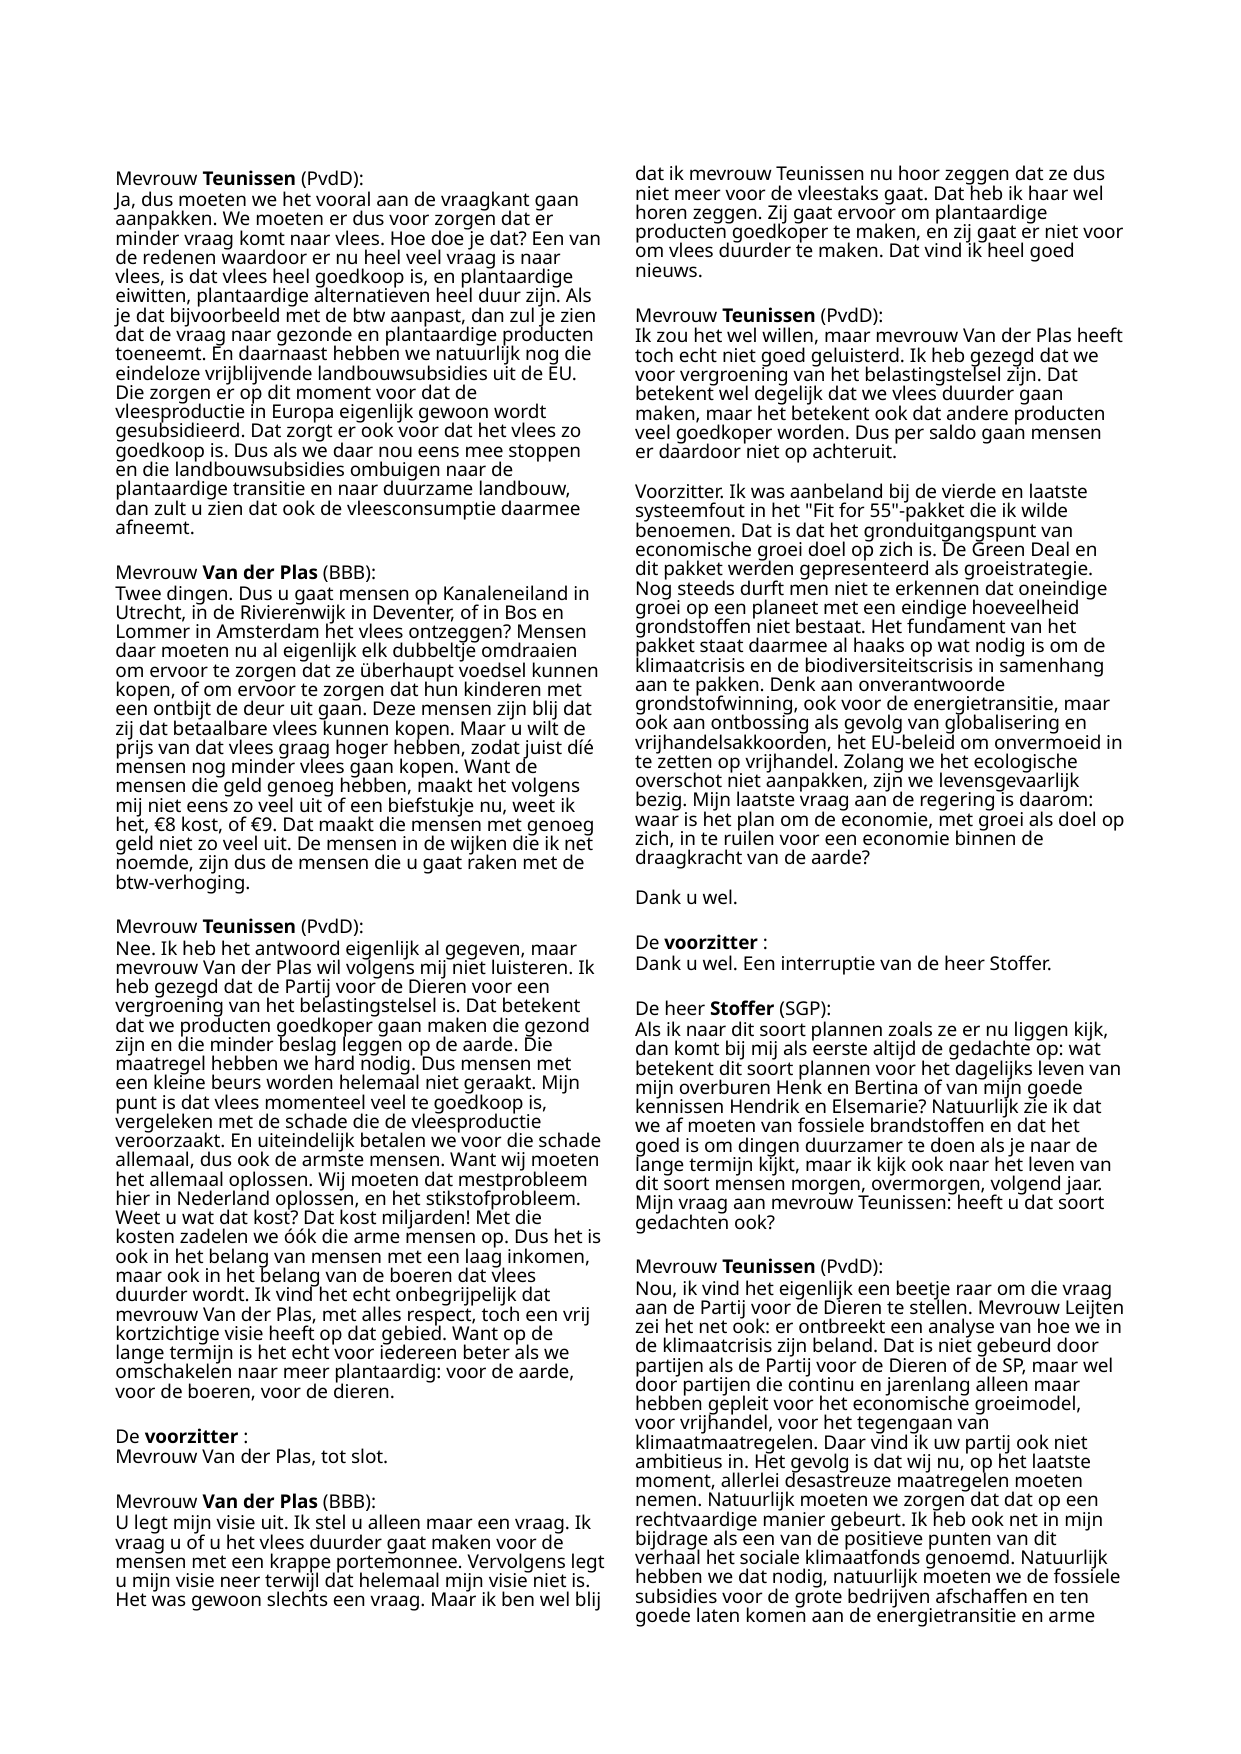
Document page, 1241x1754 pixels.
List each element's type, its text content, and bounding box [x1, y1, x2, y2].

text Nou, ik vind het eigenlijk een beetje raar om die vraag aan de Partij voor de Dieren te stellen. Mevrouw Leijten zei het net ook: er ontbreekt een analyse van hoe we in de klimaatcrisis zijn beland. Dat is niet gebeurd door partijen als de Partij voor de Dieren of de SP, maar wel door partijen die continu en jarenlang alleen maar hebben gepleit voor het economische groeimodel, voor vrijhandel, voor het tegengaan van klimaatmaatregelen. Daar vind ik uw partij ook niet ambitieus in. Het gevolg is dat wij nu, op het laatste moment, allerlei desastreuze maatregelen moeten nemen. Natuurlijk moeten we zorgen dat dat op een rechtvaardige manier gebeurt. Ik heb ook net in mijn bijdrage als een van de positieve punten van dit verhaal het sociale klimaatfonds genoemd. Natuurlijk hebben we dat nodig, natuurlijk moeten we de fossiele subsidies voor de grote bedrijven afschaffen en ten goede laten komen aan de energietransitie en arme [635, 1279, 1125, 1626]
text De voorzitter : [635, 929, 1125, 955]
text Mevrouw Teunissen (PvdD): [115, 165, 605, 191]
text Mevrouw Van der Plas (BBB): [115, 559, 605, 584]
text Mevrouw Teunissen (PvdD): [115, 914, 605, 939]
text Mevrouw Van der Plas (BBB): [115, 1489, 605, 1514]
text De heer Stoffer (SGP): [635, 995, 1125, 1021]
text Mevrouw Teunissen (PvdD): [635, 1254, 1125, 1279]
text dat ik mevrouw Teunissen nu hoor zeggen dat ze dus niet meer voor de vleestaks gaat. Dat heb ik haar wel horen zeggen. Zij gaat ervoor om plantaardige producten goedkoper te maken, en zij gaat er niet voor om vlees duurder te maken. Dat vind ik heel goed nieuws. [635, 165, 1125, 281]
text Voorzitter. Ik was aanbeland bij de vierde en laatste systeemfout in het "Fit for 55"-pakket die ik wilde benoemen. Dat is dat het gronduitgangspunt van economische groei doel op zich is. De Green Deal en dit pakket werden gepresenteerd als groeistrategie. Nog steeds durft men niet te erkennen dat oneindige groei op een planeet met een eindige hoeveelheid grondstoffen niet bestaat. Het fundament van het pakket staat daarmee al haaks op wat nodig is om de klimaatcrisis en de biodiversiteitscrisis in samenhang aan te pakken. Denk aan onverantwoorde grondstofwinning, ook voor de energietransitie, maar ook aan ontbossing als gevolg van globalisering en vrijhandelsakkoorden, het EU-beleid om onvermoeid in te zetten op vrijhandel. Zolang we het ecologische overschot niet aanpakken, zijn we levensgevaarlijk bezig. Mijn laatste vraag aan de regering is daarom: waar is het plan om de economie, met groei als doel op zich, in te ruilen voor een economie binnen de draagkracht van de aarde? [635, 483, 1125, 868]
text Twee dingen. Dus u gaat mensen op Kanaleneiland in Utrecht, in de Rivierenwijk in Deventer, of in Bos en Lommer in Amsterdam het vlees ontzeggen? Mensen daar moeten nu al eigenlijk elk dubbeltje omdraaien om ervoor te zorgen dat ze überhaupt voedsel kunnen kopen, of om ervoor te zorgen dat hun kinderen met een ontbijt de deur uit gaan. Deze mensen zijn blij dat zij dat betaalbare vlees kunnen kopen. Maar u wilt de prijs van dat vlees graag hoger hebben, zodat juist díé mensen nog minder vlees gaan kopen. Want de mensen die geld genoeg hebben, maakt het volgens mij niet eens zo veel uit of een biefstukje nu, weet ik het, €8 kost, of €9. Dat maakt die mensen met genoeg geld niet zo veel uit. De mensen in de wijken die ik net noemde, zijn dus de mensen die u gaat raken met de btw-verhoging. [115, 584, 605, 893]
text De voorzitter : [115, 1423, 605, 1448]
text Mevrouw Van der Plas, tot slot. [115, 1448, 605, 1468]
text Nee. Ik heb het antwoord eigenlijk al gegeven, maar mevrouw Van der Plas wil volgens mij niet luisteren. Ik heb gezegd dat de Partij voor de Dieren voor een vergroening van het belastingstelsel is. Dat betekent dat we producten goedkoper gaan maken die gezond zijn en die minder beslag leggen op de aarde. Die maatregel hebben we hard nodig. Dus mensen met een kleine beurs worden helemaal niet geraakt. Mijn punt is dat vlees momenteel veel te goedkoop is, vergeleken met de schade die de vleesproductie veroorzaakt. En uiteindelijk betalen we voor die schade allemaal, dus ook de armste mensen. Want wij moeten het allemaal oplossen. Wij moeten dat mestprobleem hier in Nederland oplossen, en het stikstofprobleem. Weet u wat dat kost? Dat kost miljarden! Met die kosten zadelen we óók die arme mensen op. Dus het is ook in het belang van mensen met een laag inkomen, maar ook in het belang van de boeren dat vlees duurder wordt. Ik vind het echt onbegrijpelijk dat mevrouw Van der Plas, met alles respect, toch een vrij kortzichtige visie heeft op dat gebied. Want op de lange termijn is het echt voor iedereen beter als we omschakelen naar meer plantaardig: voor de aarde, voor de boeren, voor de dieren. [115, 939, 605, 1402]
text Dank u wel. [635, 889, 1125, 908]
text Ja, dus moeten we het vooral aan de vraagkant gaan aanpakken. We moeten er dus voor zorgen dat er minder vraag komt naar vlees. Hoe doe je dat? Een van de redenen waardoor er nu heel veel vraag is naar vlees, is dat vlees heel goedkoop is, en plantaardige eiwitten, plantaardige alternatieven heel duur zijn. Als je dat bijvoorbeeld met de btw aanpast, dan zul je zien dat de vraag naar gezonde en plantaardige producten toeneemt. En daarnaast hebben we natuurlijk nog die eindeloze vrijblijvende landbouwsubsidies uit de EU. Die zorgen er op dit moment voor dat de vleesproductie in Europa eigenlijk gewoon wordt gesubsidieerd. Dat zorgt er ook voor dat het vlees zo goedkoop is. Dus als we daar nou eens mee stoppen en die landbouwsubsidies ombuigen naar de plantaardige transitie en naar duurzame landbouw, dan zult u zien dat ook de vleesconsumptie daarmee afneemt. [115, 191, 605, 538]
text U legt mijn visie uit. Ik stel u alleen maar een vraag. Ik vraag u of u het vlees duurder gaat maken voor de mensen met een krappe portemonnee. Vervolgens legt u mijn visie neer terwijl dat helemaal mijn visie niet is. Het was gewoon slechts een vraag. Maar ik ben wel blij [115, 1514, 605, 1611]
text Mevrouw Teunissen (PvdD): [635, 302, 1125, 327]
text Als ik naar dit soort plannen zoals ze er nu liggen kijk, dan komt bij mij als eerste altijd de gedachte op: wat betekent dit soort plannen voor het dagelijks leven van mijn overburen Henk en Bertina of van mijn goede kennissen Hendrik en Elsemarie? Natuurlijk zie ik dat we af moeten van fossiele brandstoffen en dat het goed is om dingen duurzamer te doen als je naar de lange termijn kijkt, maar ik kijk ook naar het leven van dit soort mensen morgen, overmorgen, volgend jaar. Mijn vraag aan mevrouw Teunissen: heeft u dat soort gedachten ook? [635, 1021, 1125, 1233]
text Dank u wel. Een interruptie van de heer Stoffer. [635, 955, 1125, 974]
text Ik zou het wel willen, maar mevrouw Van der Plas heeft toch echt niet goed geluisterd. Ik heb gezegd dat we voor vergroening van het belastingstelsel zijn. Dat betekent wel degelijk dat we vlees duurder gaan maken, maar het betekent ook dat andere producten veel goedkoper worden. Dus per saldo gaan mensen er daardoor niet op achteruit. [635, 327, 1125, 462]
